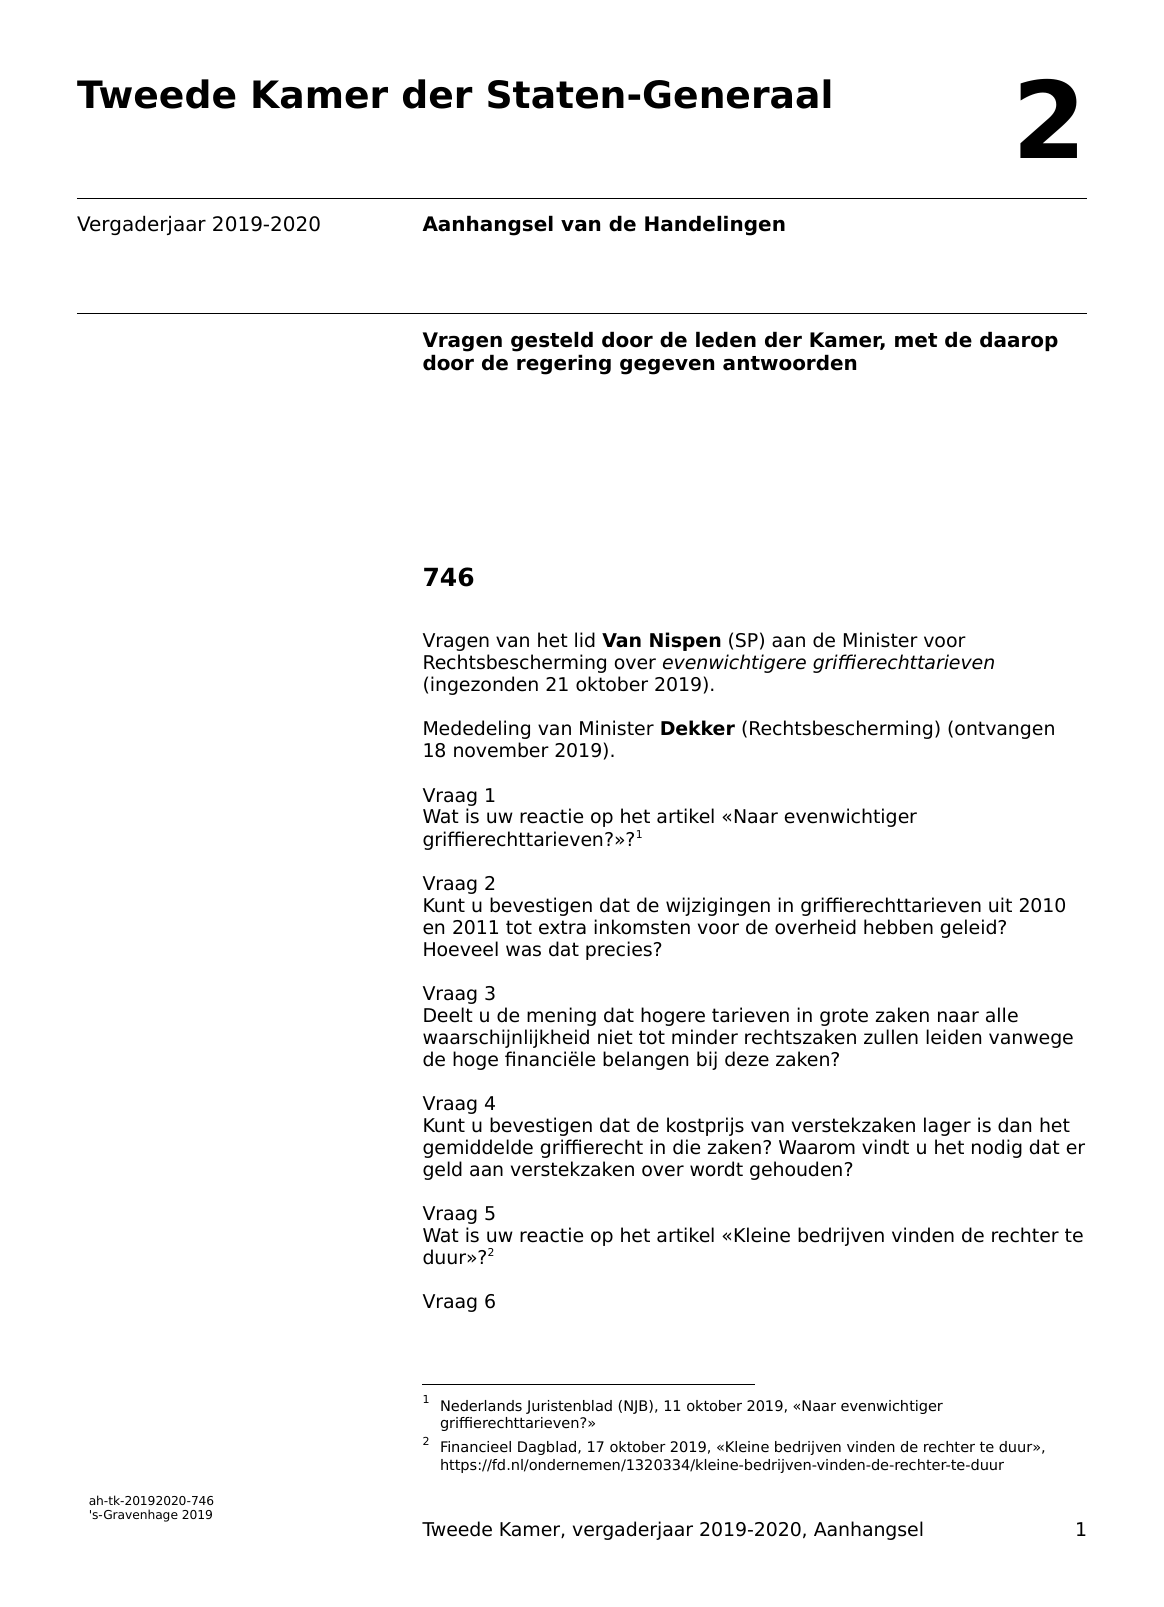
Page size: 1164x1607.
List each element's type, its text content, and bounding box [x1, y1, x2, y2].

text Kunt u bevestigen dat de wijzigingen in griffierechttarieven uit 2010 en 2011 tot extra inkomsten voor de overheid hebben geleid? Hoeveel was dat precies? [422, 894, 1087, 961]
text Vragen van het lid Van Nispen (SP) aan de Minister voor Rechtsbescherming over evenwichtigere griffierechttarieven (ingezonden 21 oktober 2019). [422, 630, 1087, 696]
text Vraag 6 [422, 1291, 1087, 1313]
text Wat is uw reactie op het artikel «Naar evenwichtiger griffierechttarieven?»? [422, 806, 1087, 850]
table_cell [77, 314, 422, 375]
text 746 [422, 563, 1087, 592]
text Vraag 4 [422, 1093, 1087, 1115]
table_cell Vergaderjaar 2019-2020 [77, 199, 422, 313]
text Wat is uw reactie op het artikel «Kleine bedrijven vinden de rechter te duur»? [422, 1225, 1087, 1269]
text Kunt u bevestigen dat de kostprijs van verstekzaken lager is dan het gemiddelde griffierecht in die zaken? Waarom vindt u het nodig dat er geld aan verstekzaken over wordt gehouden? [422, 1115, 1087, 1181]
table_cell Vragen gesteld door de leden der Kamer, met de daarop door de regering gegeven antwoorden [422, 314, 1087, 375]
table_header 2 [886, 59, 1087, 198]
table_header Tweede Kamer der Staten-Generaal [77, 59, 886, 198]
text Nederlands Juristenblad (NJB), 11 oktober 2019, «Naar evenwichtiger griffierechttarieven?» [422, 1393, 1087, 1432]
text Vraag 5 [422, 1203, 1087, 1225]
text 's-Gravenhage 2019 [88, 1508, 323, 1522]
text Mededeling van Minister Dekker (Rechtsbescherming) (ontvangen 18 november 2019). [422, 718, 1087, 762]
text Vraag 2 [422, 873, 1087, 894]
text Vraag 3 [422, 983, 1087, 1005]
table_cell Aanhangsel van de Handelingen [422, 199, 1087, 313]
text Deelt u de mening dat hogere tarieven in grote zaken naar alle waarschijnlijkheid niet tot minder rechtszaken zullen leiden vanwege de hoge financiële belangen bij deze zaken? [422, 1005, 1087, 1071]
text Financieel Dagblad, 17 oktober 2019, «Kleine bedrijven vinden de rechter te duur», https://fd.nl/ondernemen/1320334/kleine-bedrijven-vinden-de-rechter-te-duur [422, 1435, 1087, 1474]
text Vraag 1 [422, 784, 1087, 806]
text ah-tk-20192020-746 [88, 1494, 323, 1508]
